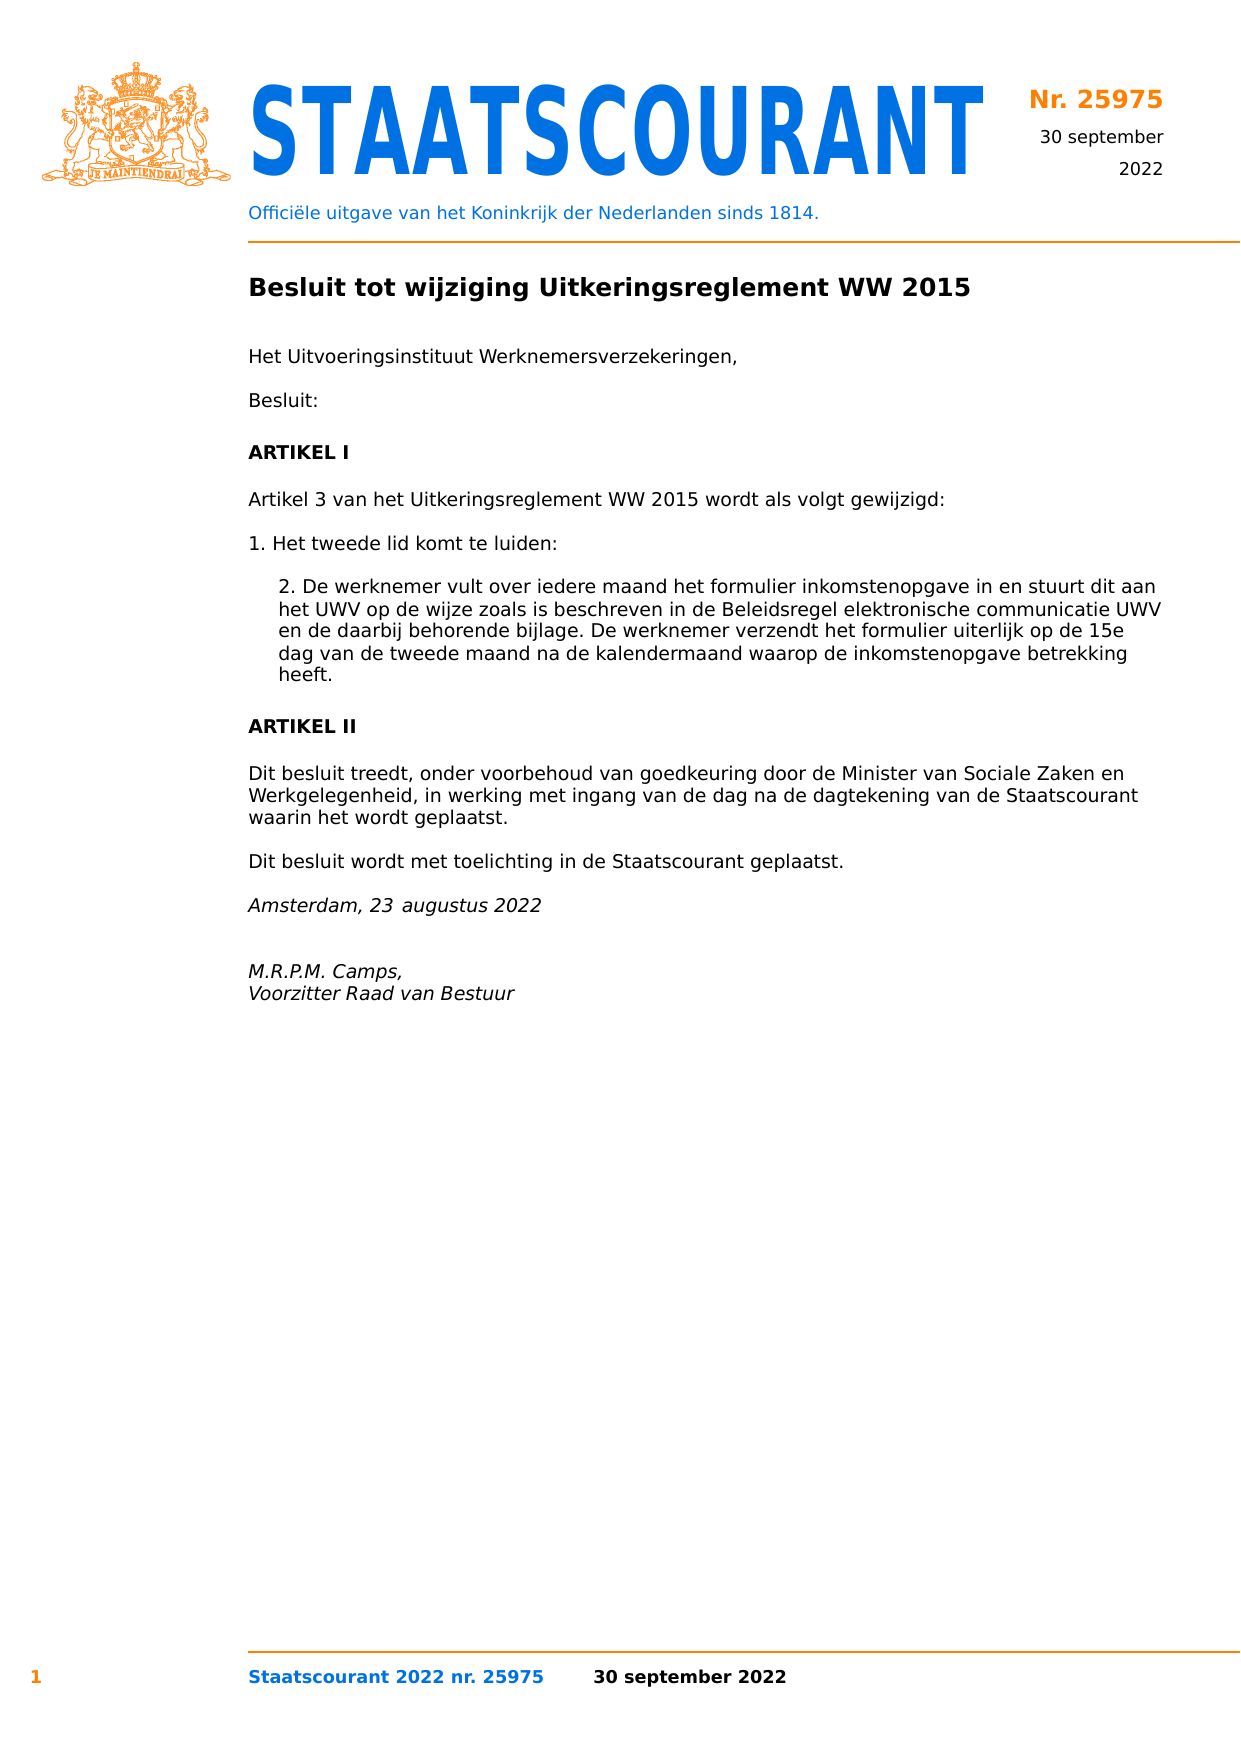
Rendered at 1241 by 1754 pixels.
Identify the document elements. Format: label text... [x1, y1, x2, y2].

text Artikel 3 van het Uitkeringsreglement WW 2015 wordt als volgt gewijzigd: [248, 489, 1163, 511]
subtitle Besluit tot wijziging Uitkeringsreglement WW 2015 [248, 273, 1163, 302]
text 2. De werknemer vult over iedere maand het formulier inkomstenopgave in en stuurt dit aan het UWV op de wijze zoals is beschreven in de Beleidsregel elektronische communicatie UWV en de daarbij behorende bijlage. De werknemer verzendt het formulier uiterlijk op de 15e dag van de tweede maand na de kalendermaand waarop de inkomstenopgave betrekking heeft. [278, 576, 1163, 686]
text M.R.P.M. Camps, Voorzitter Raad van Bestuur [248, 939, 1163, 1005]
text Besluit: [248, 390, 1163, 412]
picture [41, 62, 231, 186]
text Het Uitvoeringsinstituut Werknemersverzekeringen, [248, 346, 1163, 368]
text 1. Het tweede lid komt te luiden: [248, 533, 1163, 554]
text Dit besluit treedt, onder voorbehoud van goedkeuring door de Minister van Sociale Zaken en Werkgelegenheid, in werking met ingang van de dag na de dagtekening van de Staatscourant waarin het wordt geplaatst. [248, 763, 1163, 829]
table_cell 2022 [998, 153, 1240, 203]
table_header Nr. 25975 [998, 62, 1240, 121]
table_cell Officiële uitgave van het Koninkrijk der Nederlanden sinds 1814. [248, 203, 1240, 241]
table_header STAATSCOURANT [248, 62, 998, 203]
subtitle ARTIKEL II [248, 716, 1163, 738]
table_cell 30 september [998, 121, 1240, 153]
subtitle ARTIKEL I [248, 442, 1163, 464]
text Amsterdam, 23 augustus 2022 [248, 895, 1163, 917]
table_header [25, 62, 248, 241]
text Dit besluit wordt met toelichting in de Staatscourant geplaatst. [248, 851, 1163, 873]
